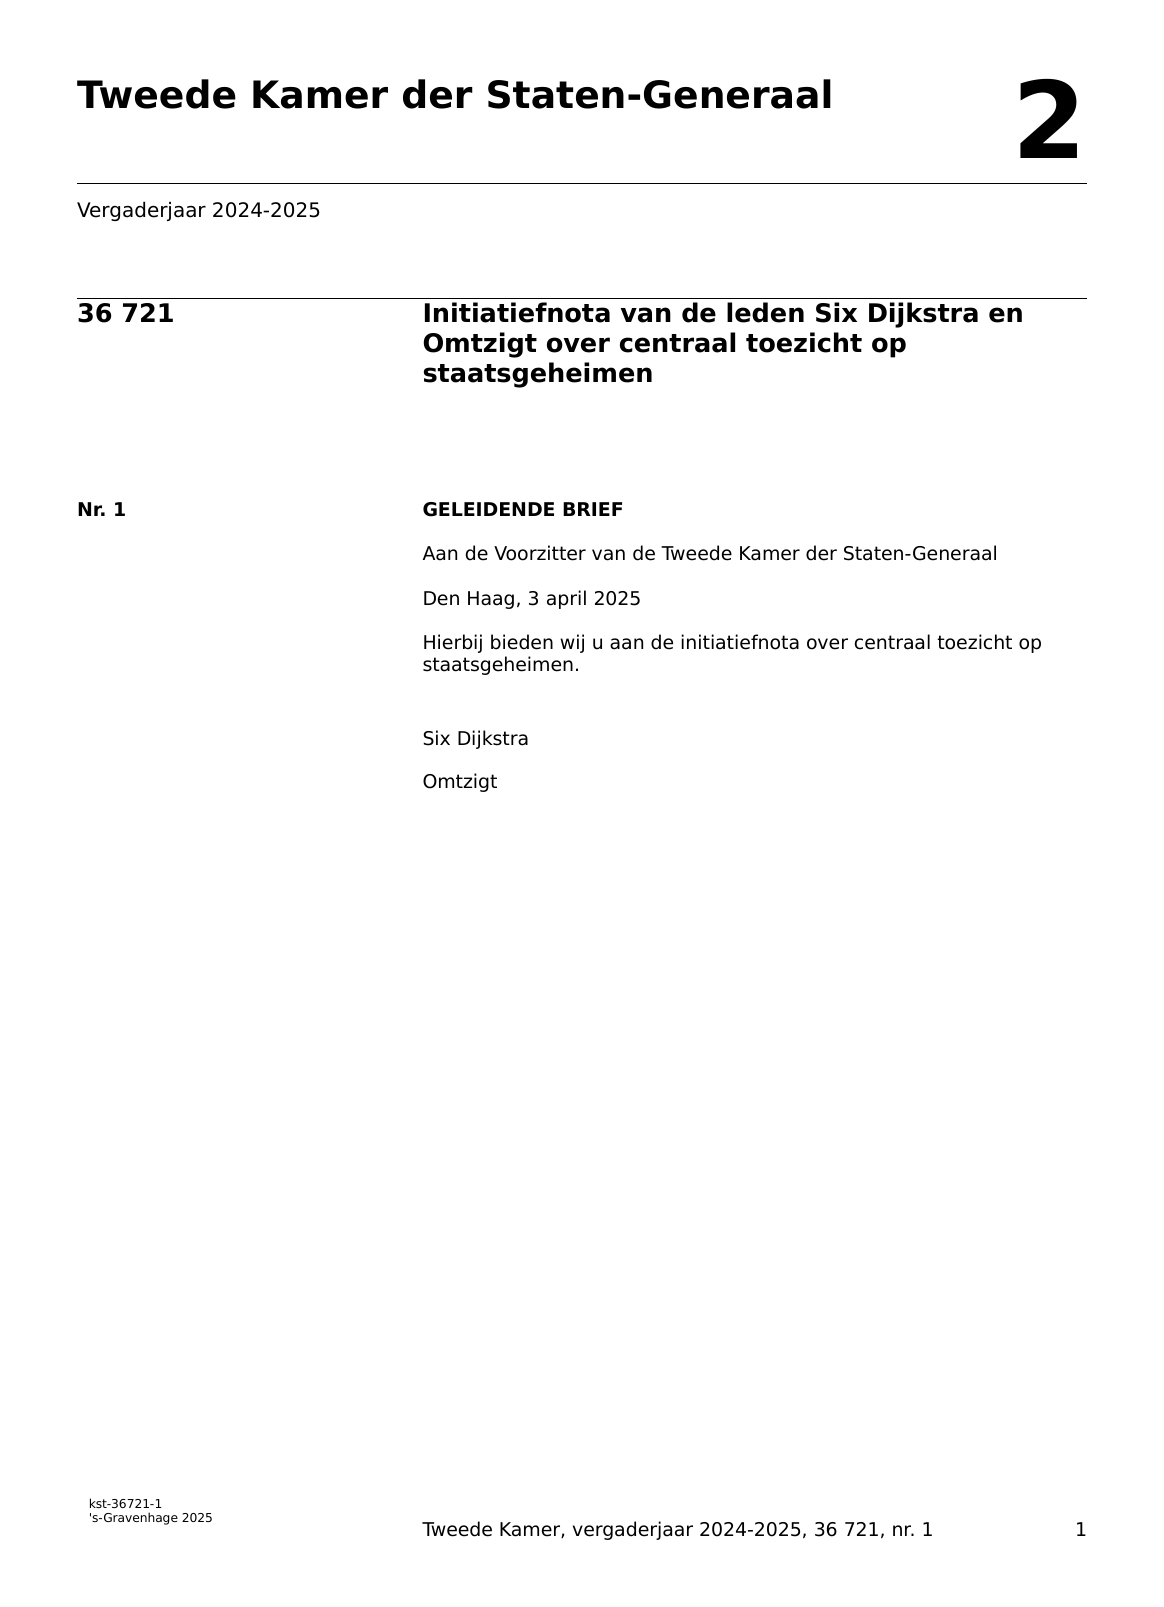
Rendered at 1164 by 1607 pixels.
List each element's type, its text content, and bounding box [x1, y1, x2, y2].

text Aan de Voorzitter van de Tweede Kamer der Staten-Generaal [422, 543, 1087, 565]
text Hierbij bieden wij u aan de initiatiefnota over centraal toezicht op staatsgeheimen. [422, 632, 1087, 676]
text 's-Gravenhage 2025 [88, 1511, 323, 1525]
text Six Dijkstra Omtzigt [422, 706, 1087, 793]
table_header Tweede Kamer der Staten-Generaal [77, 59, 886, 183]
table_cell Vergaderjaar 2024-2025 [77, 184, 1087, 298]
text Den Haag, 3 april 2025 [422, 587, 1087, 609]
text kst-36721-1 [88, 1497, 323, 1511]
subtitle 36 721 Initiatiefnota van de leden Six Dijkstra en Omtzigt over centraal toezicht op staatsgeheimen [77, 299, 1087, 388]
subtitle Nr. 1 GELEIDENDE BRIEF [77, 499, 1087, 521]
table_header 2 [886, 59, 1087, 183]
